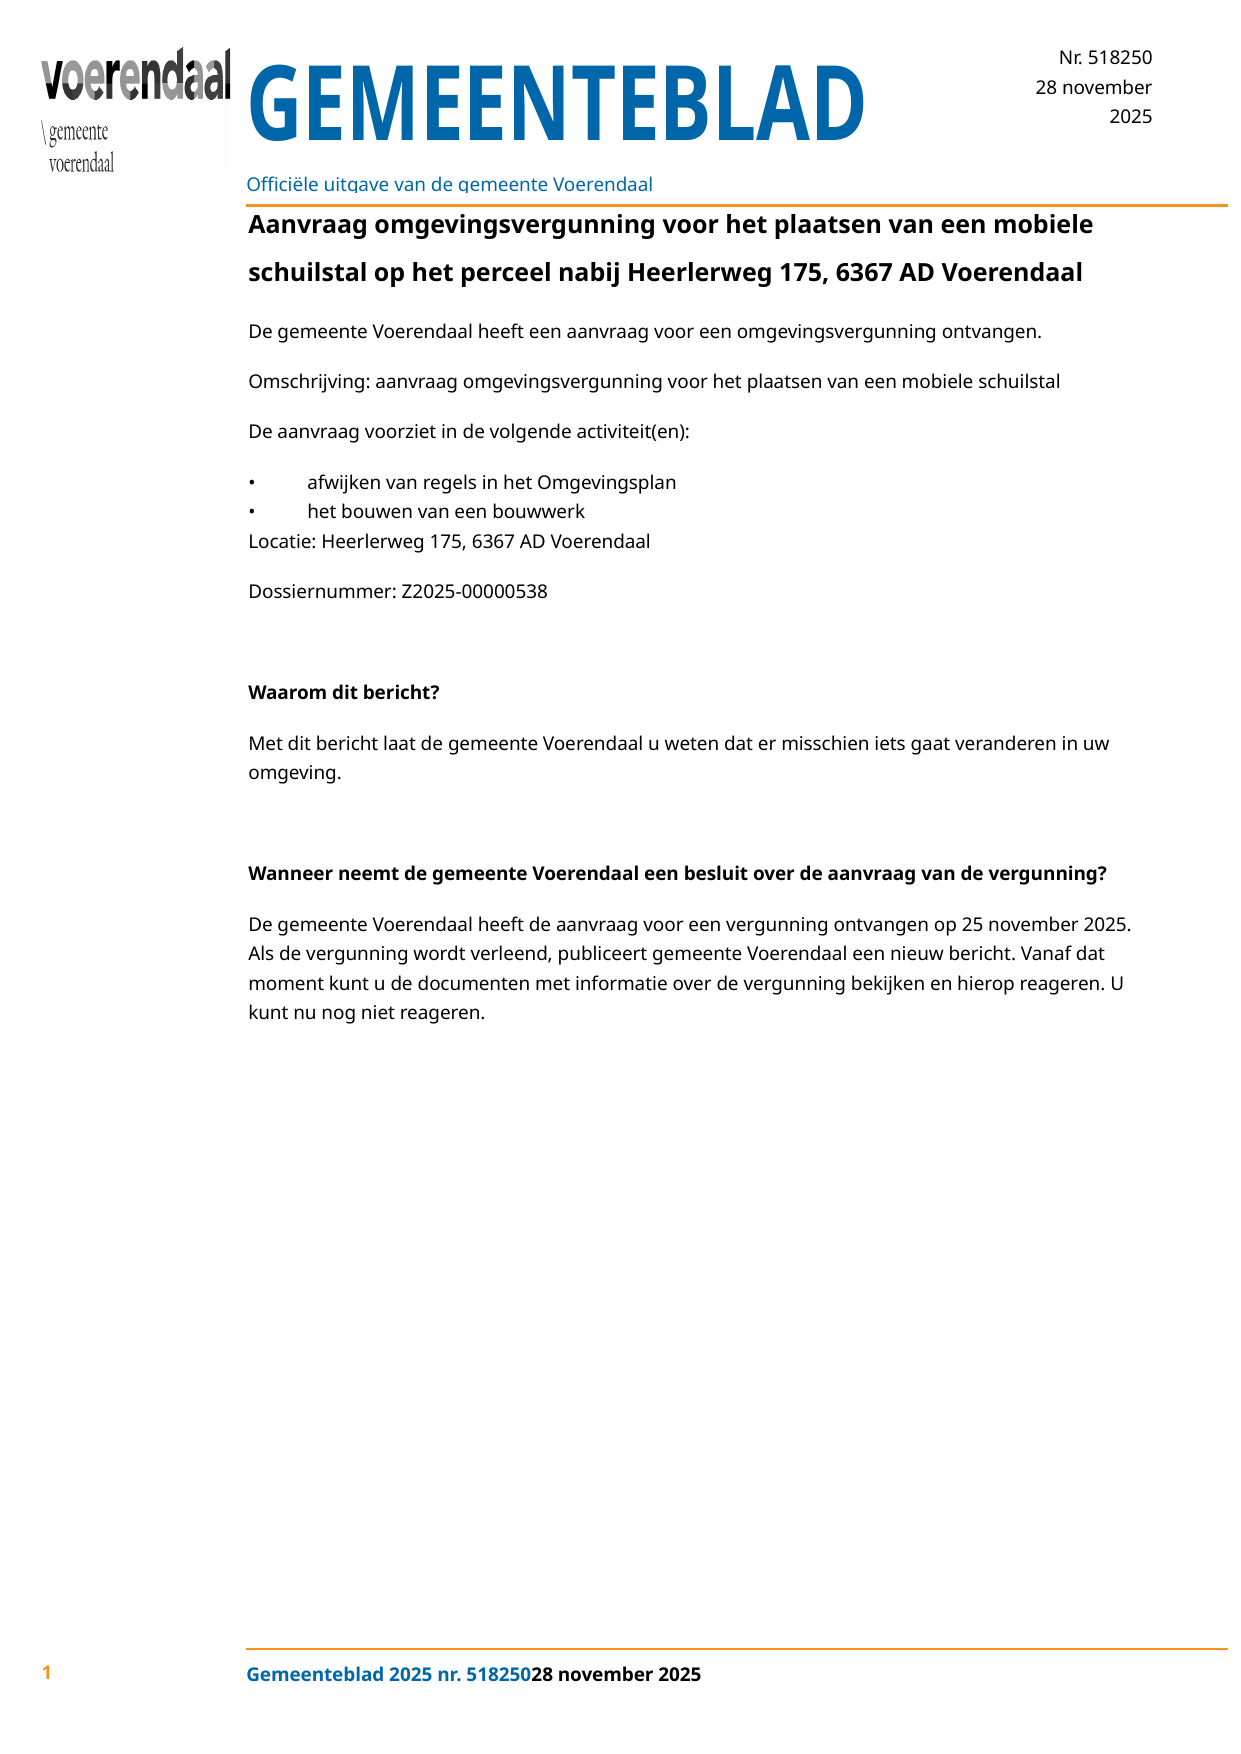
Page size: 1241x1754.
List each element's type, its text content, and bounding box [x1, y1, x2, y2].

text De gemeente Voerendaal heeft een aanvraag voor een omgevingsvergunning ontvangen. [248, 318, 1152, 344]
text Met dit bericht laat de gemeente Voerendaal u weten dat er misschien iets gaat veranderen in uw omgeving. [248, 730, 1152, 785]
picture [41, 47, 231, 172]
text Locatie: Heerlerweg 175, 6367 AD Voerendaal [248, 528, 1152, 554]
text Aanvraag omgevingsvergunning voor het plaatsen van een mobiele schuilstal op het perceel nabij Heerlerweg 175, 6367 AD Voerendaal [248, 207, 1152, 288]
text Omschrijving: aanvraag omgevingsvergunning voor het plaatsen van een mobiele schuilstal [248, 368, 1152, 394]
text De aanvraag voorziet in de volgende activiteit(en): [248, 419, 1152, 444]
list afwijken van regels in het Omgevingsplan [248, 469, 1152, 495]
text Dossiernummer: Z2025-00000538 [248, 579, 1152, 604]
text Waarom dit bericht? [248, 679, 1152, 705]
text Wanneer neemt de gemeente Voerendaal een besluit over de aanvraag van de vergunning? [248, 860, 1152, 886]
text De gemeente Voerendaal heeft de aanvraag voor een vergunning ontvangen op 25 november 2025. Als de vergunning wordt verleend, publiceert gemeente Voerendaal een nieuw bericht. Vanaf dat moment kunt u de documenten met informatie over de vergunning bekijken en hierop reageren. U kunt nu nog niet reageren. [248, 911, 1152, 1025]
list het bouwen van een bouwwerk [248, 499, 1152, 524]
